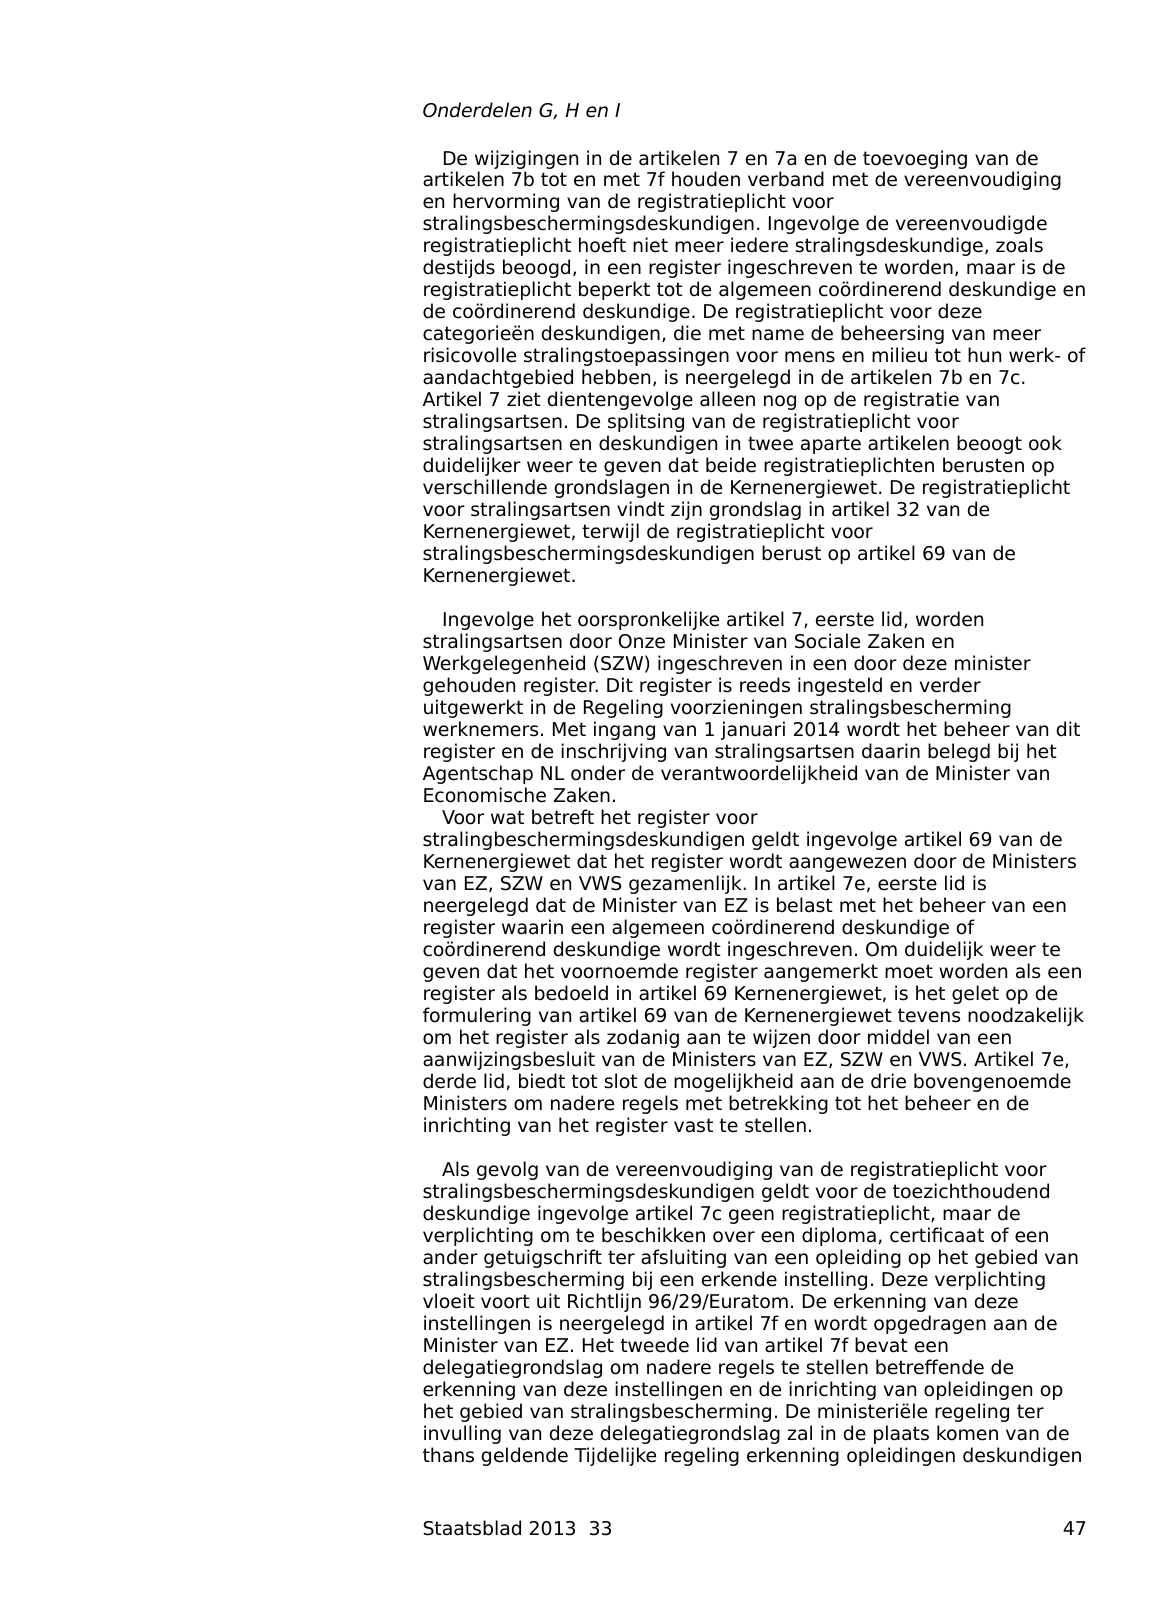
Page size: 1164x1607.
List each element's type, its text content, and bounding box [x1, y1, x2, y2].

text De wijzigingen in de artikelen 7 en 7a en de toevoeging van de artikelen 7b tot en met 7f houden verband met de vereenvoudiging en hervorming van de registratieplicht voor stralingsbeschermingsdeskundigen. Ingevolge de vereenvoudigde registratieplicht hoeft niet meer iedere stralingsdeskundige, zoals destijds beoogd, in een register ingeschreven te worden, maar is de registratieplicht beperkt tot de algemeen coördinerend deskundige en de coördinerend deskundige. De registratieplicht voor deze categorieën deskundigen, die met name de beheersing van meer risicovolle stralingstoepassingen voor mens en milieu tot hun werk- of aandachtgebied hebben, is neergelegd in de artikelen 7b en 7c. Artikel 7 ziet dientengevolge alleen nog op de registratie van stralingsartsen. De splitsing van de registratieplicht voor stralingsartsen en deskundigen in twee aparte artikelen beoogt ook duidelijker weer te geven dat beide registratieplichten berusten op verschillende grondslagen in de Kernenergiewet. De registratieplicht voor stralingsartsen vindt zijn grondslag in artikel 32 van de Kernenergiewet, terwijl de registratieplicht voor stralingsbeschermingsdeskundigen berust op artikel 69 van de Kernenergiewet. [422, 147, 1087, 587]
text Voor wat betreft het register voor stralingbeschermingsdeskundigen geldt ingevolge artikel 69 van de Kernenergiewet dat het register wordt aangewezen door de Ministers van EZ, SZW en VWS gezamenlijk. In artikel 7e, eerste lid is neergelegd dat de Minister van EZ is belast met het beheer van een register waarin een algemeen coördinerend deskundige of coördinerend deskundige wordt ingeschreven. Om duidelijk weer te geven dat het voornoemde register aangemerkt moet worden als een register als bedoeld in artikel 69 Kernenergiewet, is het gelet op de formulering van artikel 69 van de Kernenergiewet tevens noodzakelijk om het register als zodanig aan te wijzen door middel van een aanwijzingsbesluit van de Ministers van EZ, SZW en VWS. Artikel 7e, derde lid, biedt tot slot de mogelijkheid aan de drie bovengenoemde Ministers om nadere regels met betrekking tot het beheer en de inrichting van het register vast te stellen. [422, 807, 1087, 1137]
text Als gevolg van de vereenvoudiging van de registratieplicht voor stralingsbeschermingsdeskundigen geldt voor de toezichthoudend deskundige ingevolge artikel 7c geen registratieplicht, maar de verplichting om te beschikken over een diploma, certificaat of een ander getuigschrift ter afsluiting van een opleiding op het gebied van stralingsbescherming bij een erkende instelling. Deze verplichting vloeit voort uit Richtlijn 96/29/Euratom. De erkenning van deze instellingen is neergelegd in artikel 7f en wordt opgedragen aan de Minister van EZ. Het tweede lid van artikel 7f bevat een delegatiegrondslag om nadere regels te stellen betreffende de erkenning van deze instellingen en de inrichting van opleidingen op het gebied van stralingsbescherming. De ministeriële regeling ter invulling van deze delegatiegrondslag zal in de plaats komen van de thans geldende Tijdelijke regeling erkenning opleidingen deskundigen [422, 1159, 1087, 1467]
subtitle Onderdelen G, H en I [422, 100, 1087, 122]
text Ingevolge het oorspronkelijke artikel 7, eerste lid, worden stralingsartsen door Onze Minister van Sociale Zaken en Werkgelegenheid (SZW) ingeschreven in een door deze minister gehouden register. Dit register is reeds ingesteld en verder uitgewerkt in de Regeling voorzieningen stralingsbescherming werknemers. Met ingang van 1 januari 2014 wordt het beheer van dit register en de inschrijving van stralingsartsen daarin belegd bij het Agentschap NL onder de verantwoordelijkheid van de Minister van Economische Zaken. [422, 609, 1087, 807]
